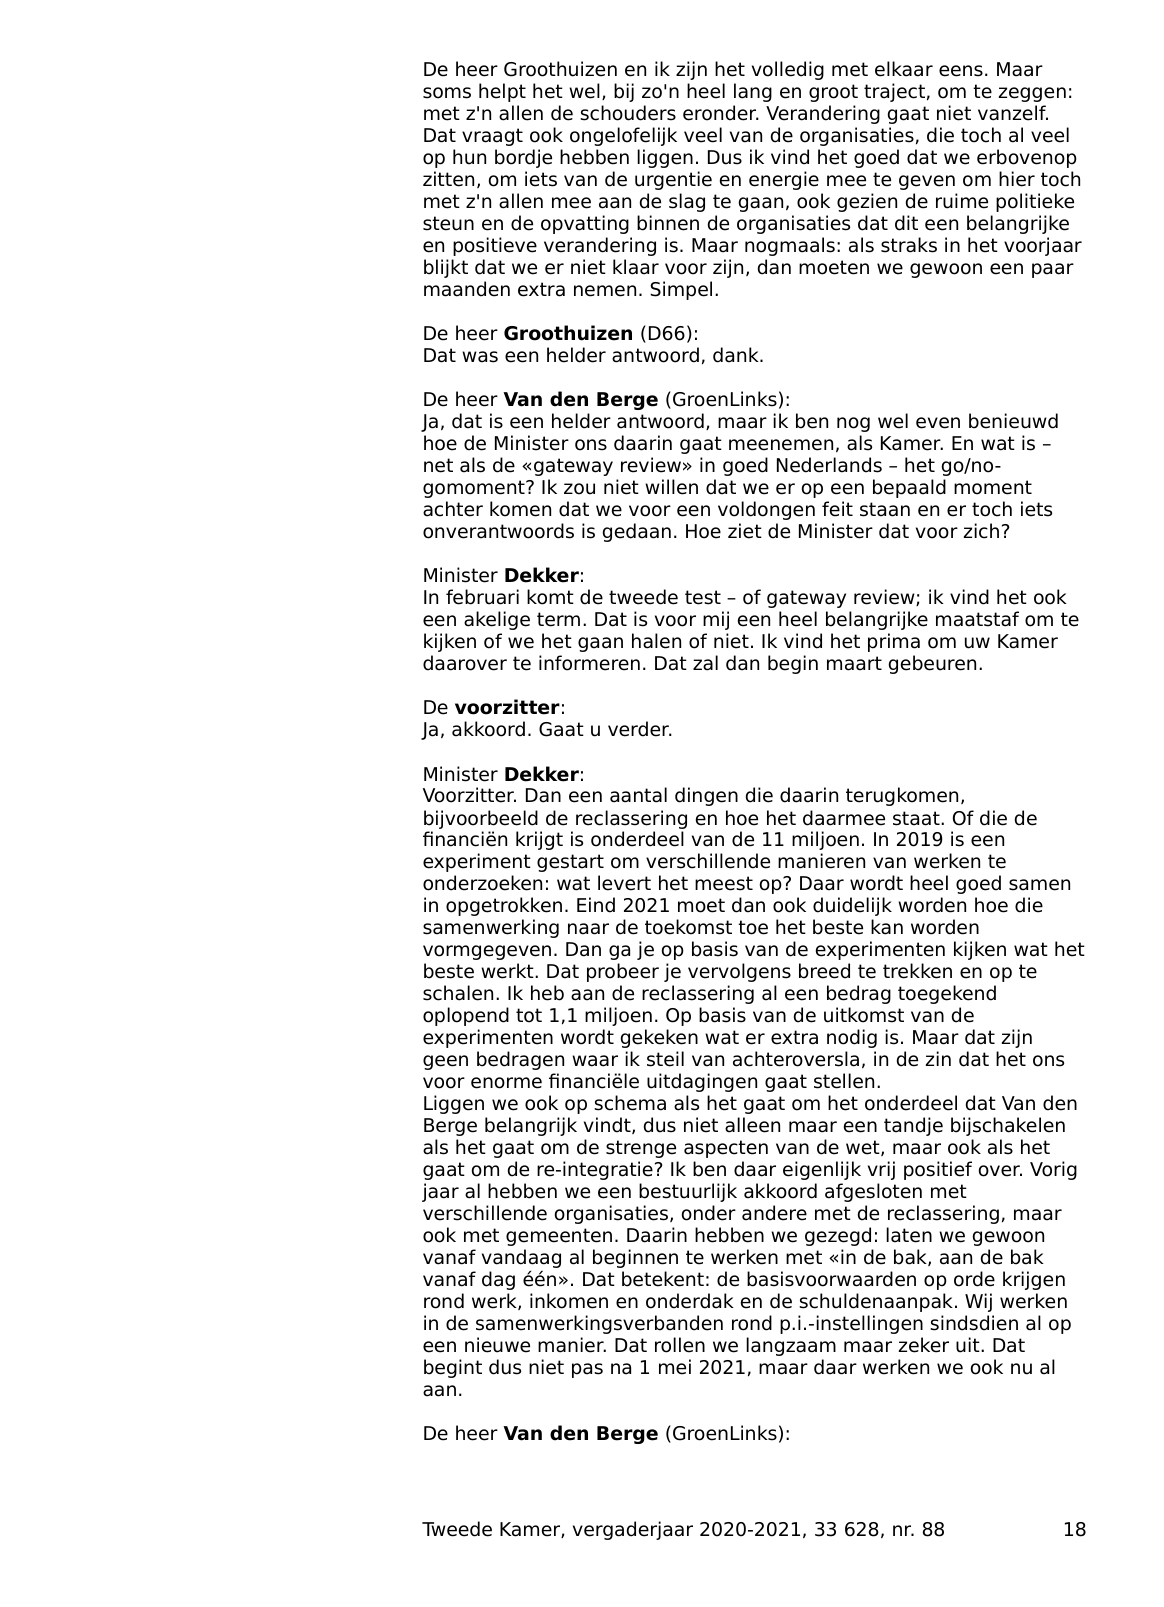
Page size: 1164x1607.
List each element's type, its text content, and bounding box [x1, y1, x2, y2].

text De heer Van den Berge (GroenLinks): [422, 389, 1087, 411]
text De voorzitter: [422, 697, 1087, 719]
text Minister Dekker: [422, 763, 1087, 785]
text Ja, dat is een helder antwoord, maar ik ben nog wel even benieuwd hoe de Minister ons daarin gaat meenemen, als Kamer. En wat is – net als de «gateway review» in goed Nederlands – het go/no-gomoment? Ik zou niet willen dat we er op een bepaald moment achter komen dat we voor een voldongen feit staan en er toch iets onverantwoords is gedaan. Hoe ziet de Minister dat voor zich? [422, 411, 1087, 543]
text Voorzitter. Dan een aantal dingen die daarin terugkomen, bijvoorbeeld de reclassering en hoe het daarmee staat. Of die de financiën krijgt is onderdeel van de 11 miljoen. In 2019 is een experiment gestart om verschillende manieren van werken te onderzoeken: wat levert het meest op? Daar wordt heel goed samen in opgetrokken. Eind 2021 moet dan ook duidelijk worden hoe die samenwerking naar de toekomst toe het beste kan worden vormgegeven. Dan ga je op basis van de experimenten kijken wat het beste werkt. Dat probeer je vervolgens breed te trekken en op te schalen. Ik heb aan de reclassering al een bedrag toegekend oplopend tot 1,1 miljoen. Op basis van de uitkomst van de experimenten wordt gekeken wat er extra nodig is. Maar dat zijn geen bedragen waar ik steil van achteroversla, in de zin dat het ons voor enorme financiële uitdagingen gaat stellen. [422, 785, 1087, 1093]
text De heer Groothuizen (D66): [422, 323, 1087, 345]
text Ja, akkoord. Gaat u verder. [422, 719, 1087, 741]
text Minister Dekker: [422, 565, 1087, 587]
text Dat was een helder antwoord, dank. [422, 345, 1087, 367]
text In februari komt de tweede test – of gateway review; ik vind het ook een akelige term. Dat is voor mij een heel belangrijke maatstaf om te kijken of we het gaan halen of niet. Ik vind het prima om uw Kamer daarover te informeren. Dat zal dan begin maart gebeuren. [422, 587, 1087, 675]
text De heer Van den Berge (GroenLinks): [422, 1423, 1087, 1445]
text Liggen we ook op schema als het gaat om het onderdeel dat Van den Berge belangrijk vindt, dus niet alleen maar een tandje bijschakelen als het gaat om de strenge aspecten van de wet, maar ook als het gaat om de re-integratie? Ik ben daar eigenlijk vrij positief over. Vorig jaar al hebben we een bestuurlijk akkoord afgesloten met verschillende organisaties, onder andere met de reclassering, maar ook met gemeenten. Daarin hebben we gezegd: laten we gewoon vanaf vandaag al beginnen te werken met «in de bak, aan de bak vanaf dag één». Dat betekent: de basisvoorwaarden op orde krijgen rond werk, inkomen en onderdak en de schuldenaanpak. Wij werken in de samenwerkingsverbanden rond p.i.-instellingen sindsdien al op een nieuwe manier. Dat rollen we langzaam maar zeker uit. Dat begint dus niet pas na 1 mei 2021, maar daar werken we ook nu al aan. [422, 1093, 1087, 1401]
text De heer Groothuizen en ik zijn het volledig met elkaar eens. Maar soms helpt het wel, bij zo'n heel lang en groot traject, om te zeggen: met z'n allen de schouders eronder. Verandering gaat niet vanzelf. Dat vraagt ook ongelofelijk veel van de organisaties, die toch al veel op hun bordje hebben liggen. Dus ik vind het goed dat we erbovenop zitten, om iets van de urgentie en energie mee te geven om hier toch met z'n allen mee aan de slag te gaan, ook gezien de ruime politieke steun en de opvatting binnen de organisaties dat dit een belangrijke en positieve verandering is. Maar nogmaals: als straks in het voorjaar blijkt dat we er niet klaar voor zijn, dan moeten we gewoon een paar maanden extra nemen. Simpel. [422, 59, 1087, 301]
